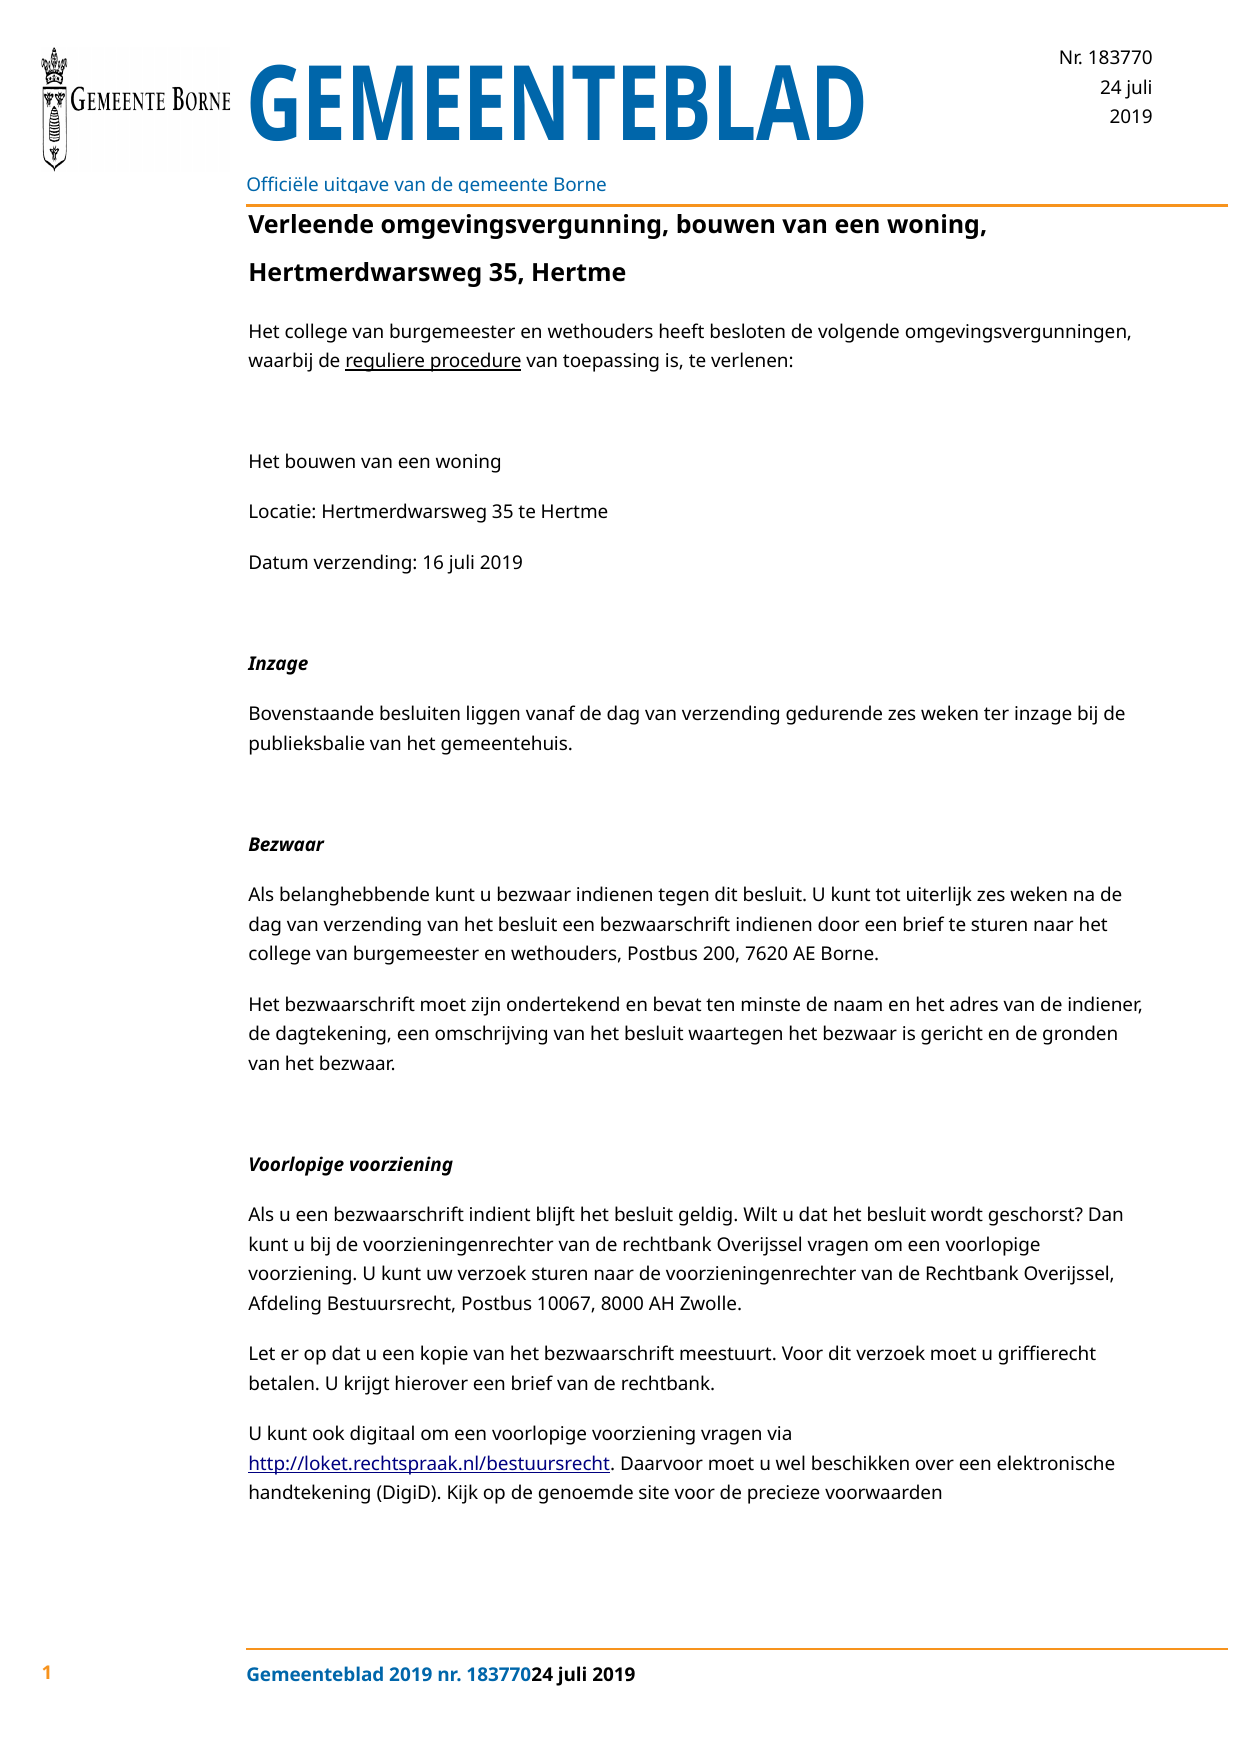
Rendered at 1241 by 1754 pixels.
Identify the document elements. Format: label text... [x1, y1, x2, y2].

text Het bouwen van een woning [248, 448, 1152, 474]
text Bezwaar [248, 831, 1152, 857]
text Als belanghebbende kunt u bezwaar indienen tegen dit besluit. U kunt tot uiterlijk zes weken na de dag van verzending van het besluit een bezwaarschrift indienen door een brief te sturen naar het college van burgemeester en wethouders, Postbus 200, 7620 AE Borne. [248, 881, 1152, 966]
text Als u een bezwaarschrift indient blijft het besluit geldig. Wilt u dat het besluit wordt geschorst? Dan kunt u bij de voorzieningenrechter van de rechtbank Overijssel vragen om een voorlopige voorziening. U kunt uw verzoek sturen naar de voorzieningenrechter van de Rechtbank Overijssel, Afdeling Bestuursrecht, Postbus 10067, 8000 AH Zwolle. [248, 1201, 1152, 1316]
picture [41, 47, 231, 172]
text Verleende omgevingsvergunning, bouwen van een woning, Hertmerdwarsweg 35, Hertme [248, 207, 1152, 288]
text Het bezwaarschrift moet zijn ondertekend en bevat ten minste de naam en het adres van de indiener, de dagtekening, een omschrijving van het besluit waartegen het bezwaar is gericht en de gronden van het bezwaar. [248, 991, 1152, 1076]
text Het college van burgemeester en wethouders heeft besloten de volgende omgevingsvergunningen, waarbij de reguliere procedure van toepassing is, te verlenen: [248, 318, 1152, 373]
text Bovenstaande besluiten liggen vanaf de dag van verzending gedurende zes weken ter inzage bij de publieksbalie van het gemeentehuis. [248, 700, 1152, 756]
text Voorlopige voorziening [248, 1151, 1152, 1177]
text Let er op dat u een kopie van het bezwaarschrift meestuurt. Voor dit verzoek moet u griffierecht betalen. U krijgt hierover een brief van de rechtbank. [248, 1340, 1152, 1396]
text Datum verzending: 16 juli 2019 [248, 549, 1152, 575]
text Locatie: Hertmerdwarsweg 35 te Hertme [248, 499, 1152, 524]
text Inzage [248, 650, 1152, 676]
text U kunt ook digitaal om een voorlopige voorziening vragen via http://loket.rechtspraak.nl/bestuursrecht. Daarvoor moet u wel beschikken over een elektronische handtekening (DigiD). Kijk op de genoemde site voor de precieze voorwaarden [248, 1420, 1152, 1505]
